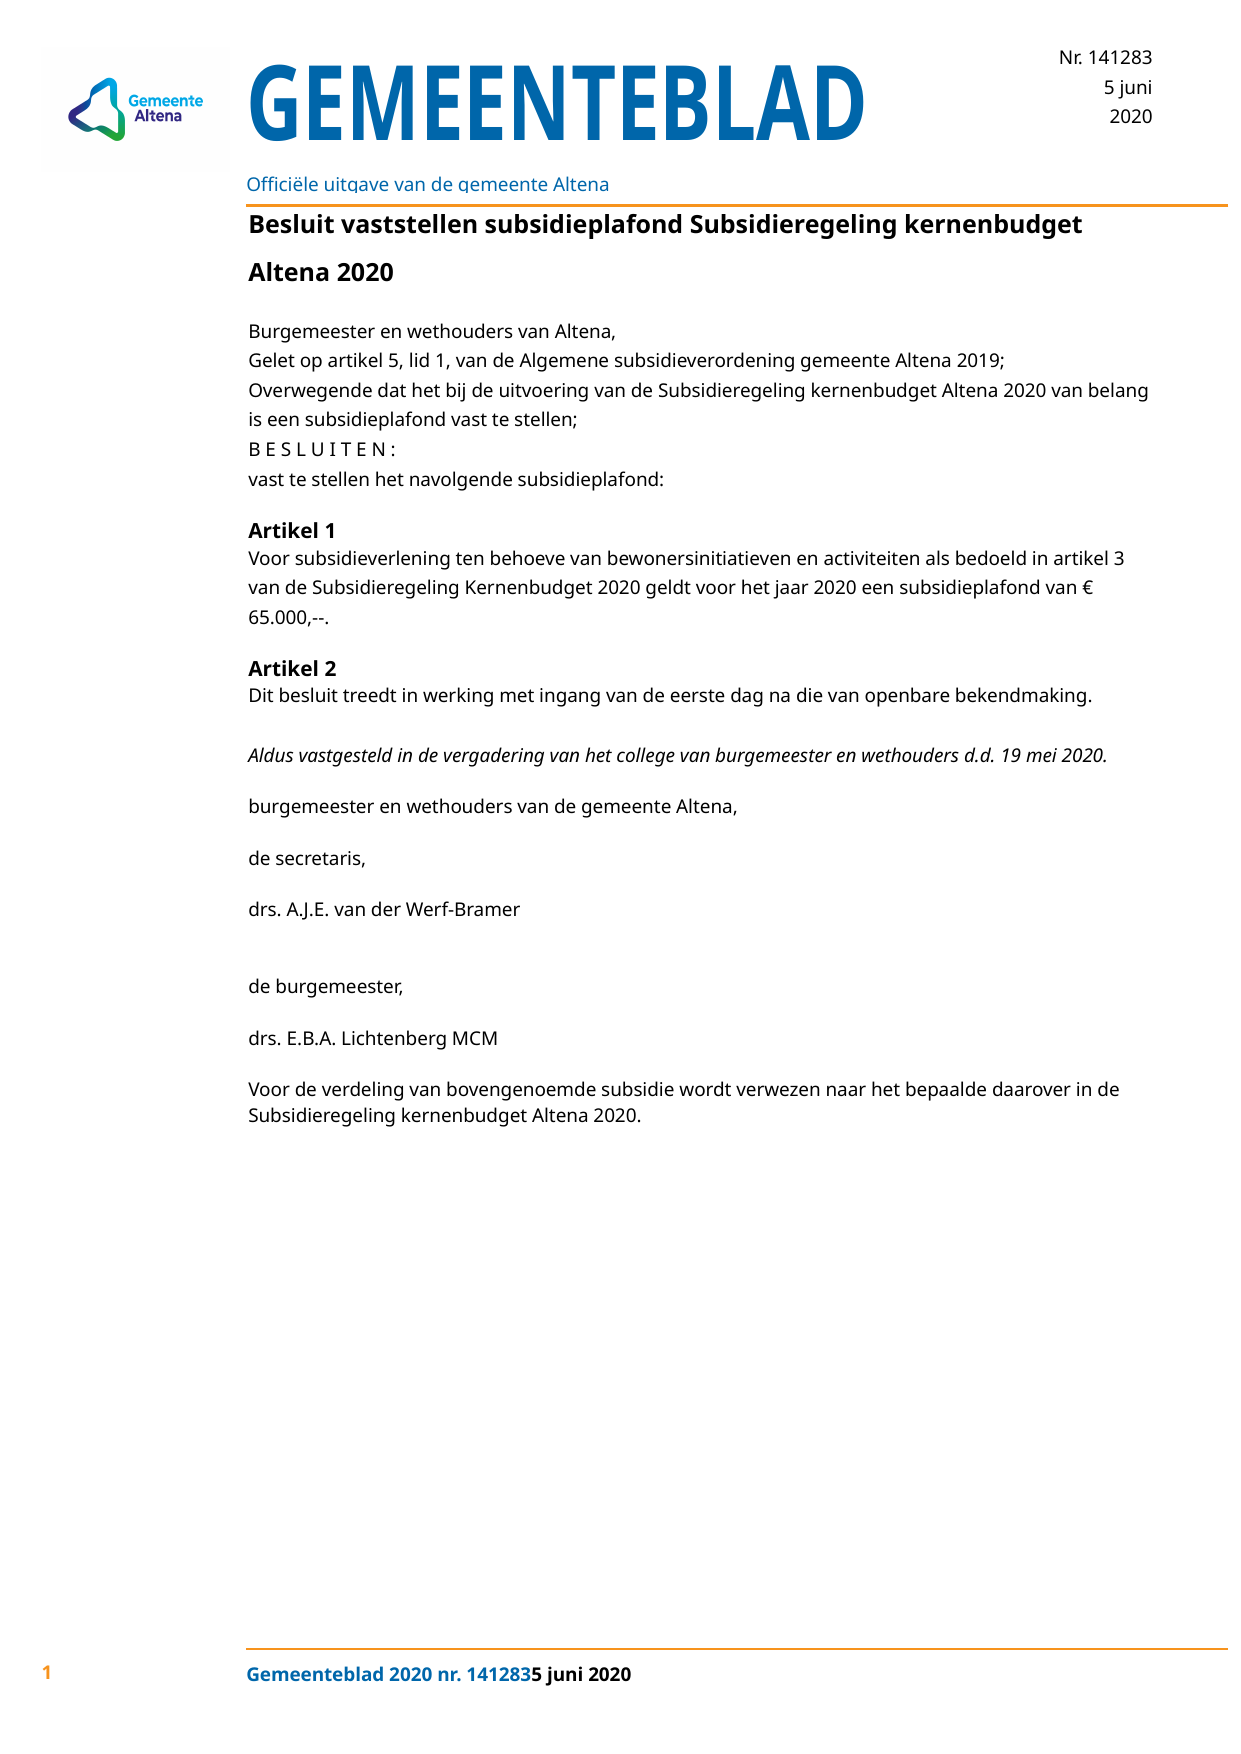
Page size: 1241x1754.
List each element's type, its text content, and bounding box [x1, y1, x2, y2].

text Dit besluit treedt in werking met ingang van de eerste dag na die van openbare bekendmaking. [248, 683, 1152, 708]
picture [41, 47, 231, 172]
text Burgemeester en wethouders van Altena, [248, 318, 1152, 344]
text Voor subsidieverlening ten behoeve van bewonersinitiatieven en activiteiten als bedoeld in artikel 3 van de Subsidieregeling Kernenbudget 2020 geldt voor het jaar 2020 een subsidieplafond van € 65.000,--. [248, 545, 1152, 629]
text burgemeester en wethouders van de gemeente Altena, [248, 793, 1152, 819]
text Besluit vaststellen subsidieplafond Subsidieregeling kernenbudget Altena 2020 [248, 207, 1152, 288]
text de burgemeester, [248, 973, 1152, 999]
text Aldus vastgesteld in de vergadering van het college van burgemeester en wethouders d.d. 19 mei 2020. [248, 742, 1152, 768]
text de secretaris, [248, 845, 1152, 871]
text Gelet op artikel 5, lid 1, van de Algemene subsidieverordening gemeente Altena 2019; [248, 347, 1152, 373]
text Artikel 1 [248, 516, 1152, 545]
text B E S L U I T E N : [248, 436, 1152, 462]
text vast te stellen het navolgende subsidieplafond: [248, 466, 1152, 492]
text drs. A.J.E. van der Werf-Bramer [248, 896, 1152, 922]
text Voor de verdeling van bovengenoemde subsidie wordt verwezen naar het bepaalde daarover in de Subsidieregeling kernenbudget Altena 2020. [248, 1076, 1152, 1128]
text Artikel 2 [248, 654, 1152, 683]
text Overwegende dat het bij de uitvoering van de Subsidieregeling kernenbudget Altena 2020 van belang is een subsidieplafond vast te stellen; [248, 377, 1152, 432]
text drs. E.B.A. Lichtenberg MCM [248, 1025, 1152, 1051]
